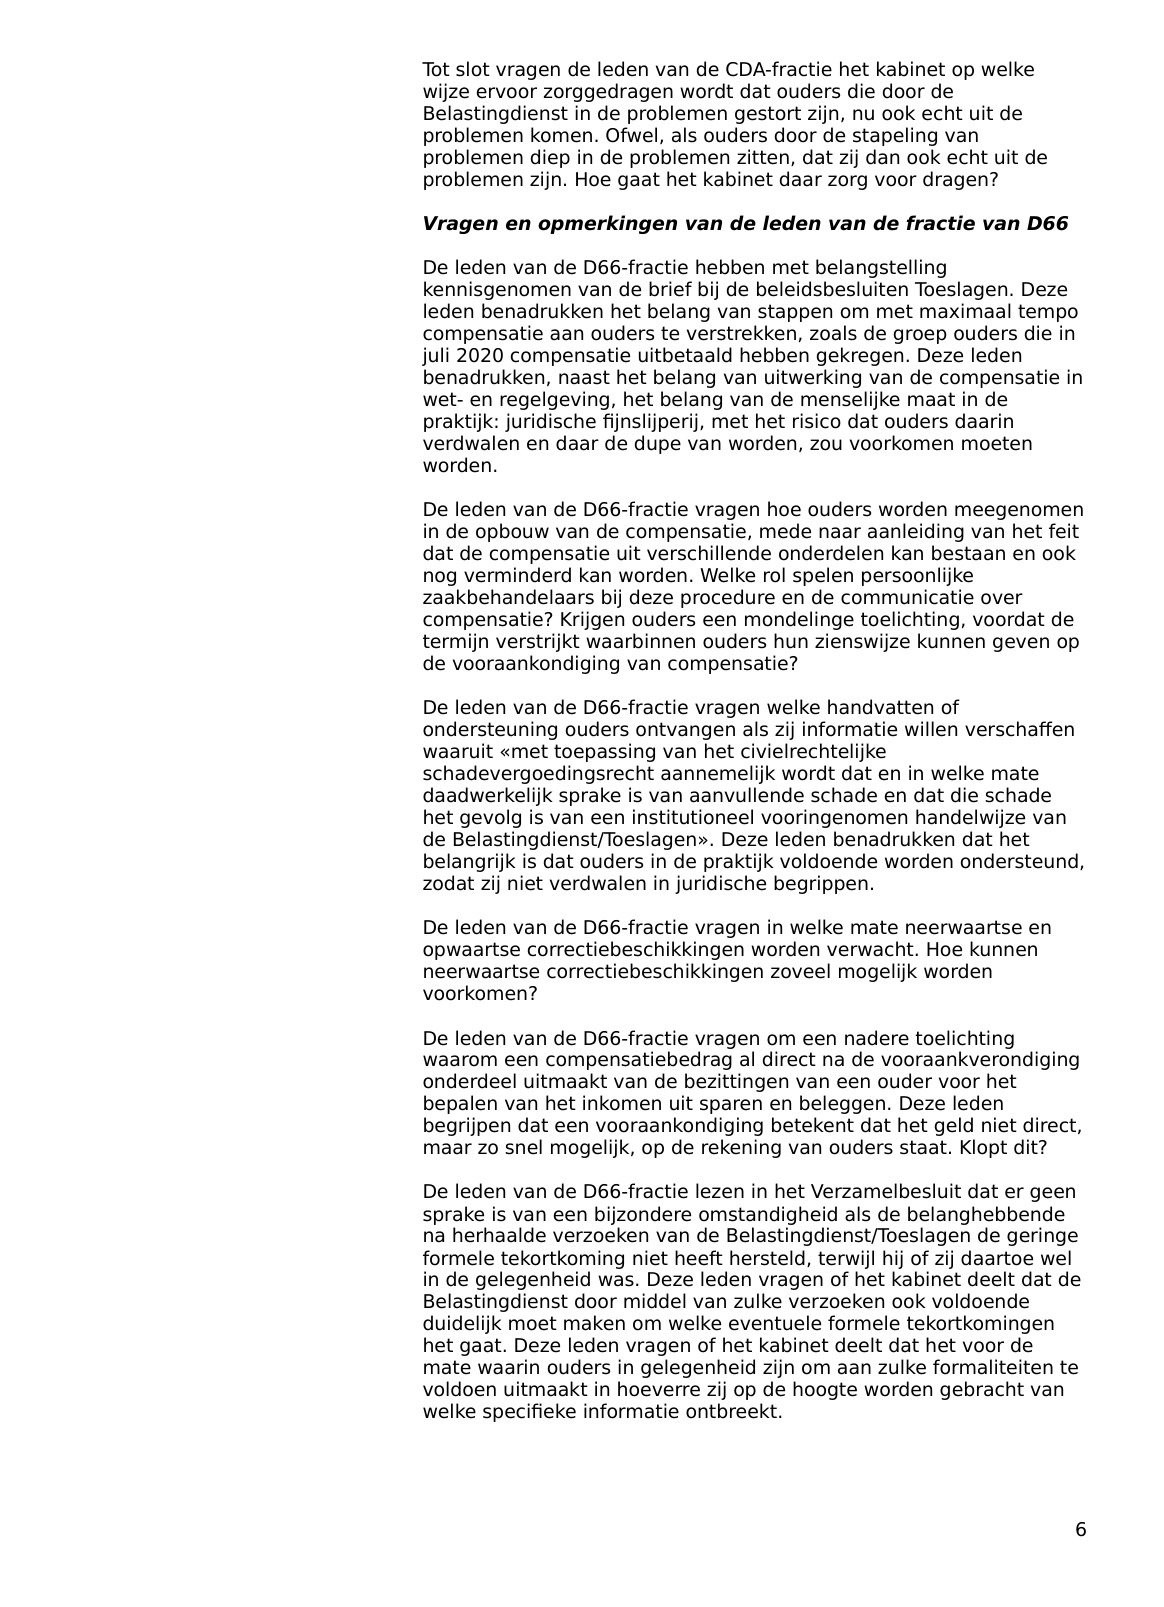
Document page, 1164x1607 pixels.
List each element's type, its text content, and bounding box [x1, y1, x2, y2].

text Tot slot vragen de leden van de CDA-fractie het kabinet op welke wijze ervoor zorggedragen wordt dat ouders die door de Belastingdienst in de problemen gestort zijn, nu ook echt uit de problemen komen. Ofwel, als ouders door de stapeling van problemen diep in de problemen zitten, dat zij dan ook echt uit de problemen zijn. Hoe gaat het kabinet daar zorg voor dragen? [422, 59, 1087, 191]
text De leden van de D66-fractie lezen in het Verzamelbesluit dat er geen sprake is van een bijzondere omstandigheid als de belanghebbende na herhaalde verzoeken van de Belastingdienst/Toeslagen de geringe formele tekortkoming niet heeft hersteld, terwijl hij of zij daartoe wel in de gelegenheid was. Deze leden vragen of het kabinet deelt dat de Belastingdienst door middel van zulke verzoeken ook voldoende duidelijk moet maken om welke eventuele formele tekortkomingen het gaat. Deze leden vragen of het kabinet deelt dat het voor de mate waarin ouders in gelegenheid zijn om aan zulke formaliteiten te voldoen uitmaakt in hoeverre zij op de hoogte worden gebracht van welke specifieke informatie ontbreekt. [422, 1181, 1087, 1423]
text De leden van de D66-fractie vragen welke handvatten of ondersteuning ouders ontvangen als zij informatie willen verschaffen waaruit «met toepassing van het civielrechtelijke schadevergoedingsrecht aannemelijk wordt dat en in welke mate daadwerkelijk sprake is van aanvullende schade en dat die schade het gevolg is van een institutioneel vooringenomen handelwijze van de Belastingdienst/Toeslagen». Deze leden benadrukken dat het belangrijk is dat ouders in de praktijk voldoende worden ondersteund, zodat zij niet verdwalen in juridische begrippen. [422, 697, 1087, 895]
text De leden van de D66-fractie hebben met belangstelling kennisgenomen van de brief bij de beleidsbesluiten Toeslagen. Deze leden benadrukken het belang van stappen om met maximaal tempo compensatie aan ouders te verstrekken, zoals de groep ouders die in juli 2020 compensatie uitbetaald hebben gekregen. Deze leden benadrukken, naast het belang van uitwerking van de compensatie in wet- en regelgeving, het belang van de menselijke maat in de praktijk: juridische fijnslijperij, met het risico dat ouders daarin verdwalen en daar de dupe van worden, zou voorkomen moeten worden. [422, 257, 1087, 477]
text De leden van de D66-fractie vragen in welke mate neerwaartse en opwaartse correctiebeschikkingen worden verwacht. Hoe kunnen neerwaartse correctiebeschikkingen zoveel mogelijk worden voorkomen? [422, 917, 1087, 1005]
subtitle Vragen en opmerkingen van de leden van de fractie van D66 [422, 213, 1087, 235]
text De leden van de D66-fractie vragen hoe ouders worden meegenomen in de opbouw van de compensatie, mede naar aanleiding van het feit dat de compensatie uit verschillende onderdelen kan bestaan en ook nog verminderd kan worden. Welke rol spelen persoonlijke zaakbehandelaars bij deze procedure en de communicatie over compensatie? Krijgen ouders een mondelinge toelichting, voordat de termijn verstrijkt waarbinnen ouders hun zienswijze kunnen geven op de vooraankondiging van compensatie? [422, 499, 1087, 675]
text De leden van de D66-fractie vragen om een nadere toelichting waarom een compensatiebedrag al direct na de vooraankverondiging onderdeel uitmaakt van de bezittingen van een ouder voor het bepalen van het inkomen uit sparen en beleggen. Deze leden begrijpen dat een vooraankondiging betekent dat het geld niet direct, maar zo snel mogelijk, op de rekening van ouders staat. Klopt dit? [422, 1027, 1087, 1159]
